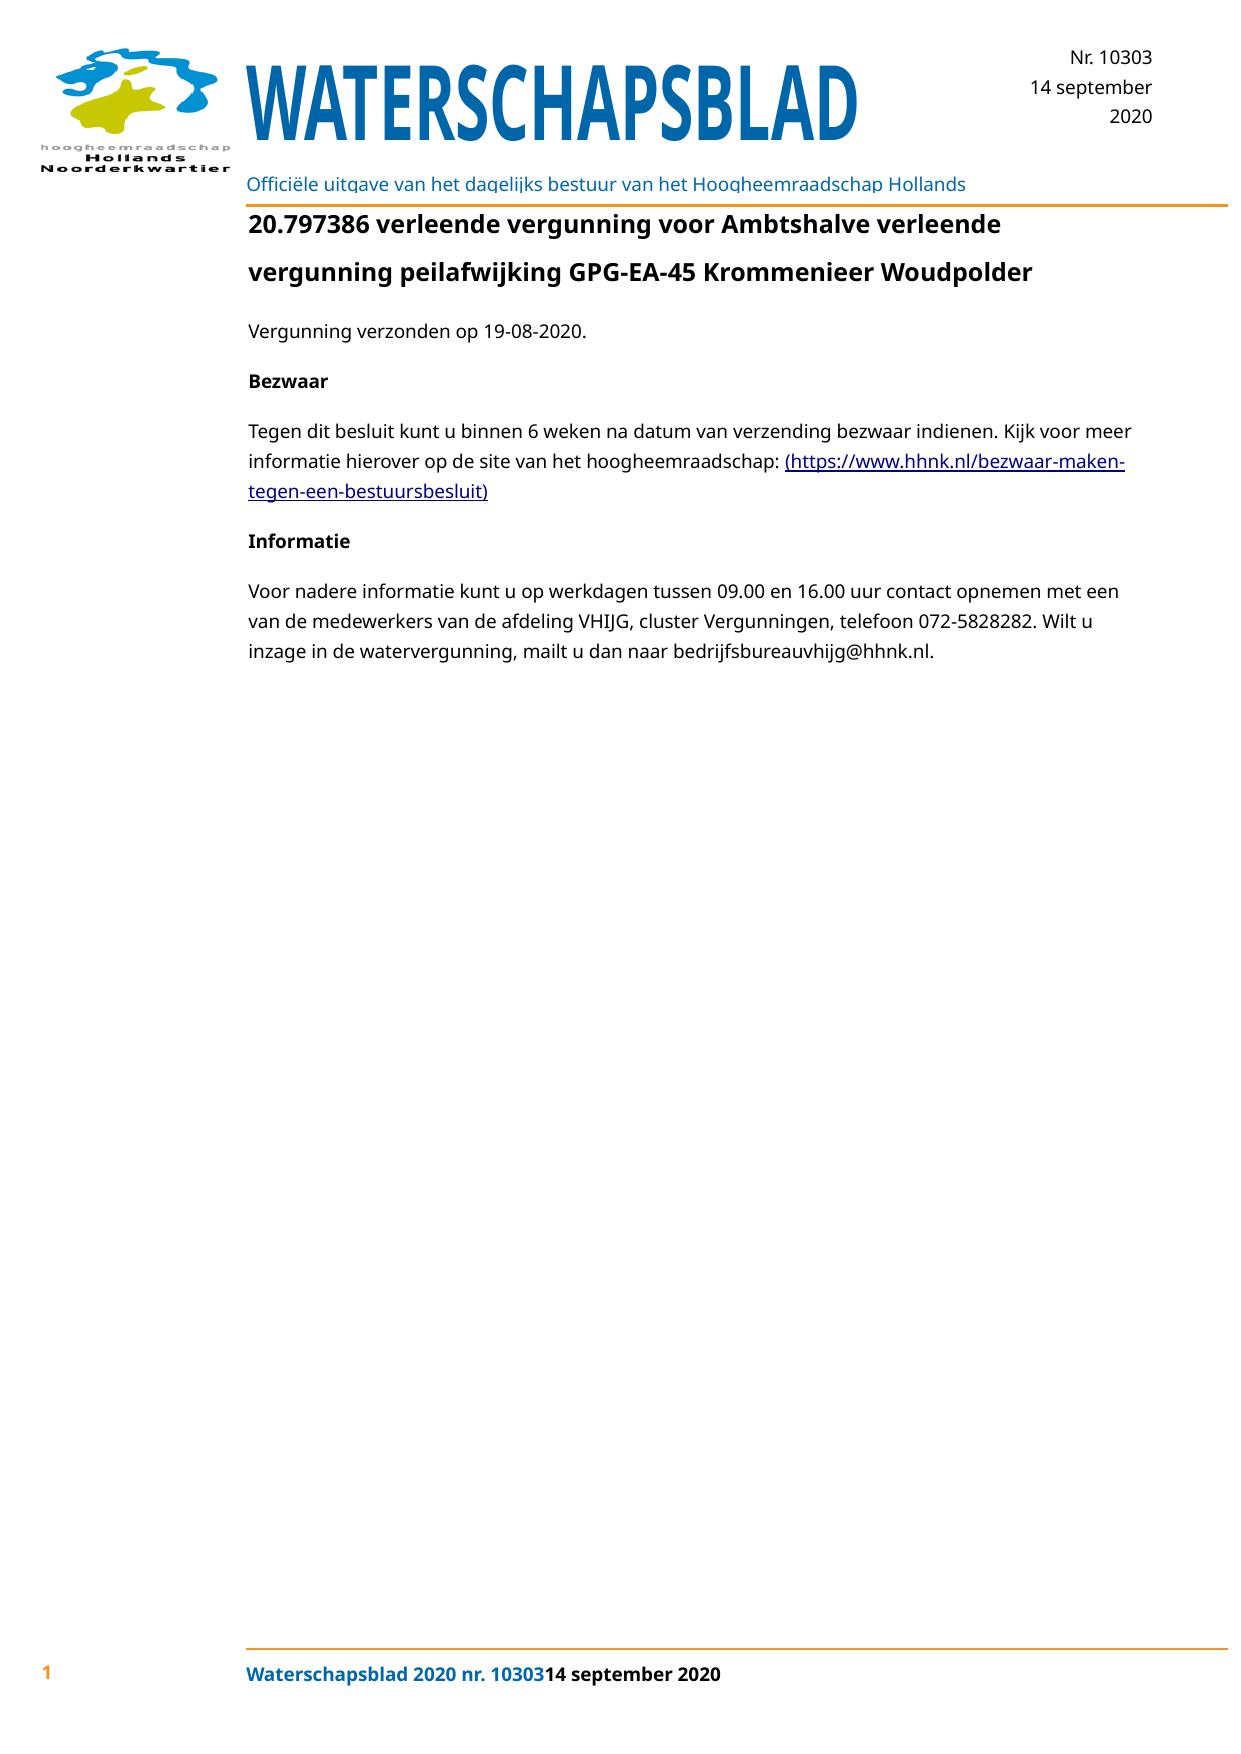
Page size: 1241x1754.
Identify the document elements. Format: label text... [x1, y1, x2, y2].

picture [41, 47, 231, 172]
text Tegen dit besluit kunt u binnen 6 weken na datum van verzending bezwaar indienen. Kijk voor meer informatie hierover op de site van het hoogheemraadschap: (https://www.hhnk.nl/bezwaar-maken-tegen-een-bestuursbesluit) [248, 419, 1152, 504]
text 20.797386 verleende vergunning voor Ambtshalve verleende vergunning peilafwijking GPG-EA-45 Krommenieer Woudpolder [248, 207, 1152, 288]
text Vergunning verzonden op 19-08-2020. [248, 318, 1152, 344]
text Voor nadere informatie kunt u op werkdagen tussen 09.00 en 16.00 uur contact opnemen met een van de medewerkers van de afdeling VHIJG, cluster Vergunningen, telefoon 072-5828282. Wilt u inzage in de watervergunning, mailt u dan naar bedrijfsbureauvhijg@hhnk.nl. [248, 579, 1152, 664]
text Informatie [248, 528, 1152, 554]
text Bezwaar [248, 368, 1152, 394]
